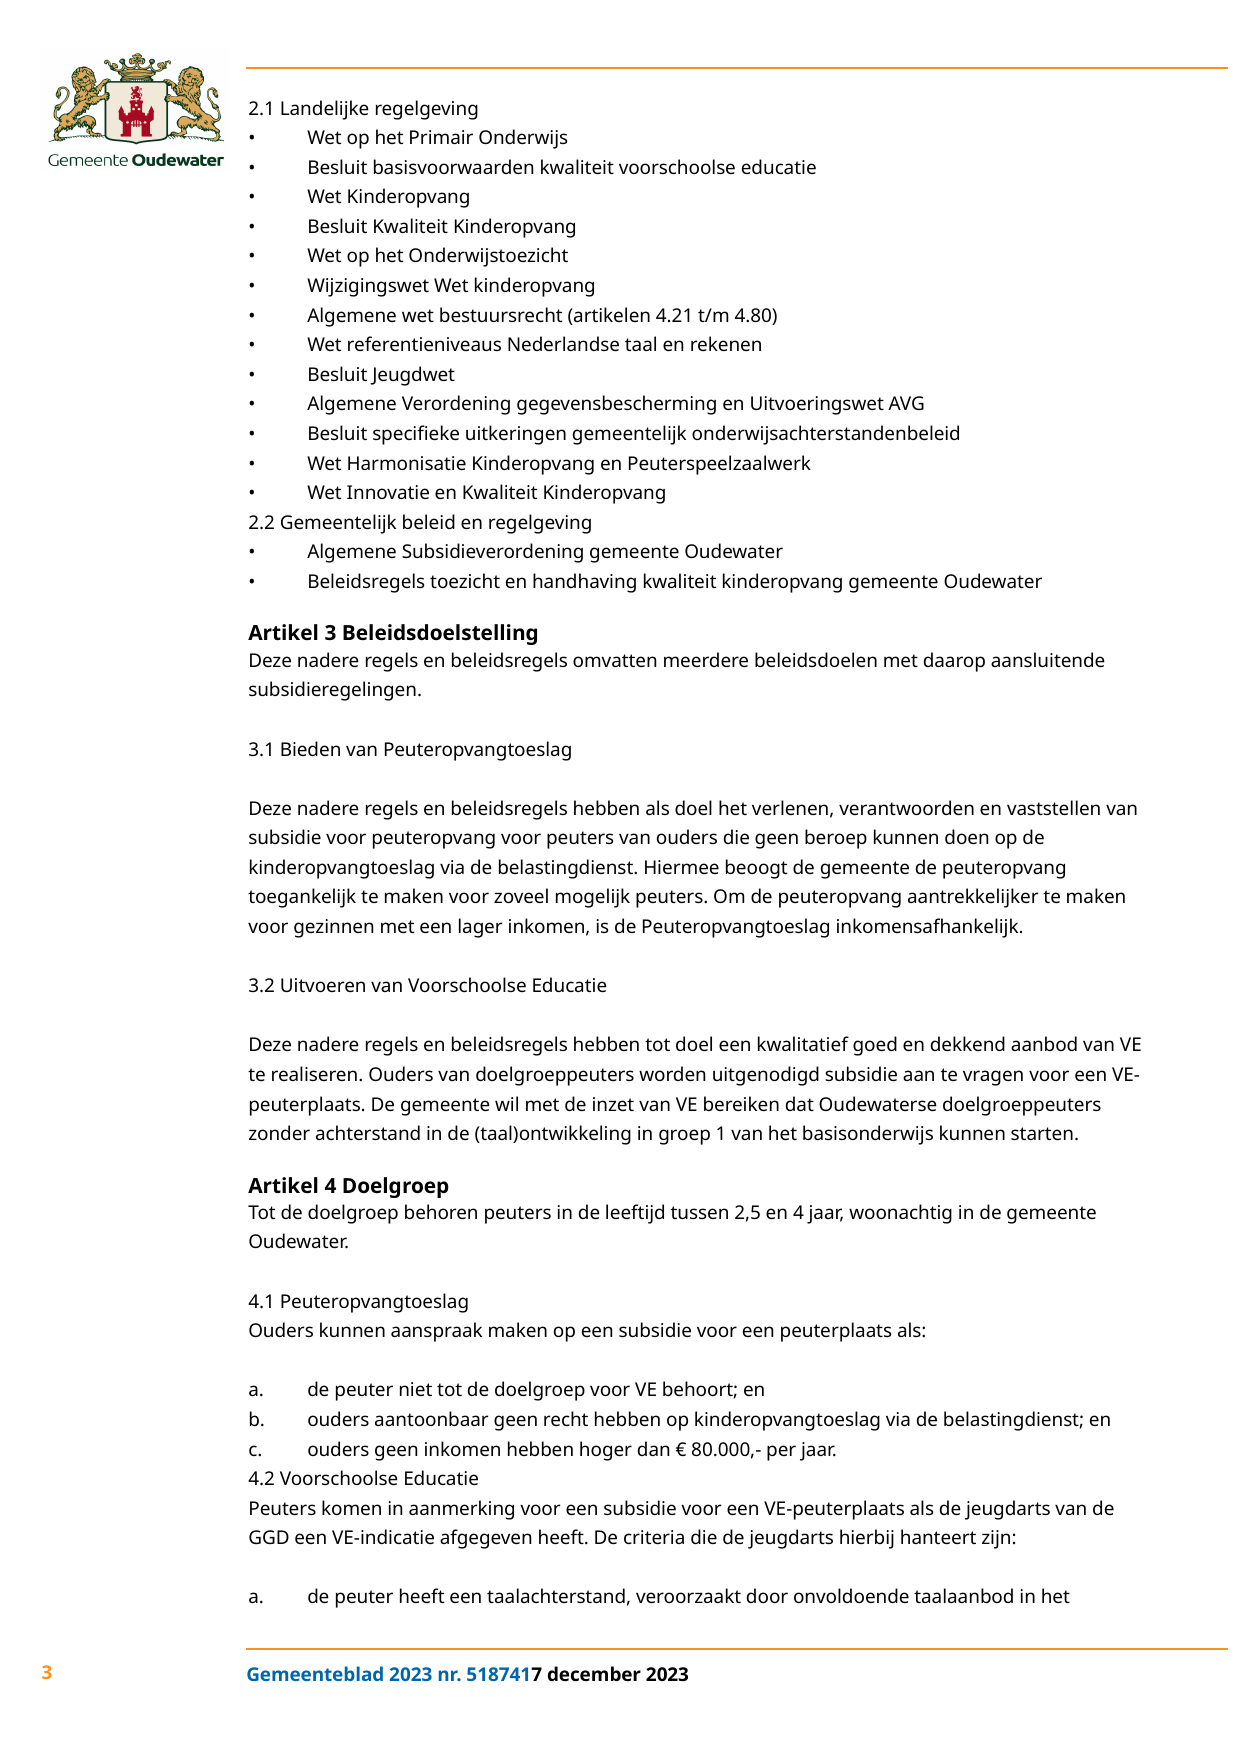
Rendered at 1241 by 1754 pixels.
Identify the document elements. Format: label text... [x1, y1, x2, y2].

text 3.2 Uitvoeren van Voorschoolse Educatie [248, 972, 1152, 998]
text 4.2 Voorschoolse Educatie [248, 1465, 1152, 1491]
list Algemene Verordening gegevensbescherming en Uitvoeringswet AVG [248, 391, 1152, 416]
text Artikel 3 Beleidsdoelstelling [248, 618, 1152, 647]
list Algemene wet bestuursrecht (artikelen 4.21 t/m 4.80) [248, 302, 1152, 328]
list Wet Innovatie en Kwaliteit Kinderopvang [248, 479, 1152, 505]
list Beleidsregels toezicht en handhaving kwaliteit kinderopvang gemeente Oudewater [248, 568, 1152, 594]
list de peuter heeft een taalachterstand, veroorzaakt door onvoldoende taalaanbod in het [248, 1584, 1152, 1609]
text Tot de doelgroep behoren peuters in de leeftijd tussen 2,5 en 4 jaar, woonachtig in de gemeente Oudewater. [248, 1199, 1152, 1254]
text Peuters komen in aanmerking voor een subsidie voor een VE-peuterplaats als de jeugdarts van de GGD een VE-indicatie afgegeven heeft. De criteria die de jeugdarts hierbij hanteert zijn: [248, 1495, 1152, 1550]
list ouders aantoonbaar geen recht hebben op kinderopvangtoeslag via de belastingdienst; en [248, 1406, 1152, 1432]
list Wet op het Onderwijstoezicht [248, 243, 1152, 268]
text 4.1 Peuteropvangtoeslag [248, 1288, 1152, 1314]
list Wet Harmonisatie Kinderopvang en Peuterspeelzaalwerk [248, 450, 1152, 476]
text Artikel 4 Doelgroep [248, 1171, 1152, 1199]
text Deze nadere regels en beleidsregels hebben tot doel een kwalitatief goed en dekkend aanbod van VE te realiseren. Ouders van doelgroeppeuters worden uitgenodigd subsidie aan te vragen voor een VE-peuterplaats. De gemeente wil met de inzet van VE bereiken dat Oudewaterse doelgroeppeuters zonder achterstand in de (taal)ontwikkeling in groep 1 van het basisonderwijs kunnen starten. [248, 1032, 1152, 1146]
list Wijzigingswet Wet kinderopvang [248, 272, 1152, 298]
list Besluit specifieke uitkeringen gemeentelijk onderwijsachterstandenbeleid [248, 420, 1152, 446]
text Deze nadere regels en beleidsregels hebben als doel het verlenen, verantwoorden en vaststellen van subsidie voor peuteropvang voor peuters van ouders die geen beroep kunnen doen op de kinderopvangtoeslag via de belastingdienst. Hiermee beoogt de gemeente de peuteropvang toegankelijk te maken voor zoveel mogelijk peuters. Om de peuteropvang aantrekkelijker te maken voor gezinnen met een lager inkomen, is de Peuteropvangtoeslag inkomensafhankelijk. [248, 795, 1152, 939]
text 3.1 Bieden van Peuteropvangtoeslag [248, 736, 1152, 761]
text Deze nadere regels en beleidsregels omvatten meerdere beleidsdoelen met daarop aansluitende subsidieregelingen. [248, 647, 1152, 702]
text 2.2 Gemeentelijk beleid en regelgeving [248, 509, 1152, 535]
list ouders geen inkomen hebben hoger dan € 80.000,- per jaar. [248, 1436, 1152, 1462]
list Algemene Subsidieverordening gemeente Oudewater [248, 538, 1152, 564]
list de peuter niet tot de doelgroep voor VE behoort; en [248, 1377, 1152, 1402]
list Wet op het Primair Onderwijs [248, 124, 1152, 150]
list Wet Kinderopvang [248, 183, 1152, 209]
text 2.1 Landelijke regelgeving [248, 95, 1152, 121]
picture [41, 47, 231, 172]
list Besluit basisvoorwaarden kwaliteit voorschoolse educatie [248, 154, 1152, 180]
list Besluit Kwaliteit Kinderopvang [248, 213, 1152, 239]
list Wet referentieniveaus Nederlandse taal en rekenen [248, 331, 1152, 357]
list Besluit Jeugdwet [248, 361, 1152, 387]
text Ouders kunnen aanspraak maken op een subsidie voor een peuterplaats als: [248, 1317, 1152, 1343]
